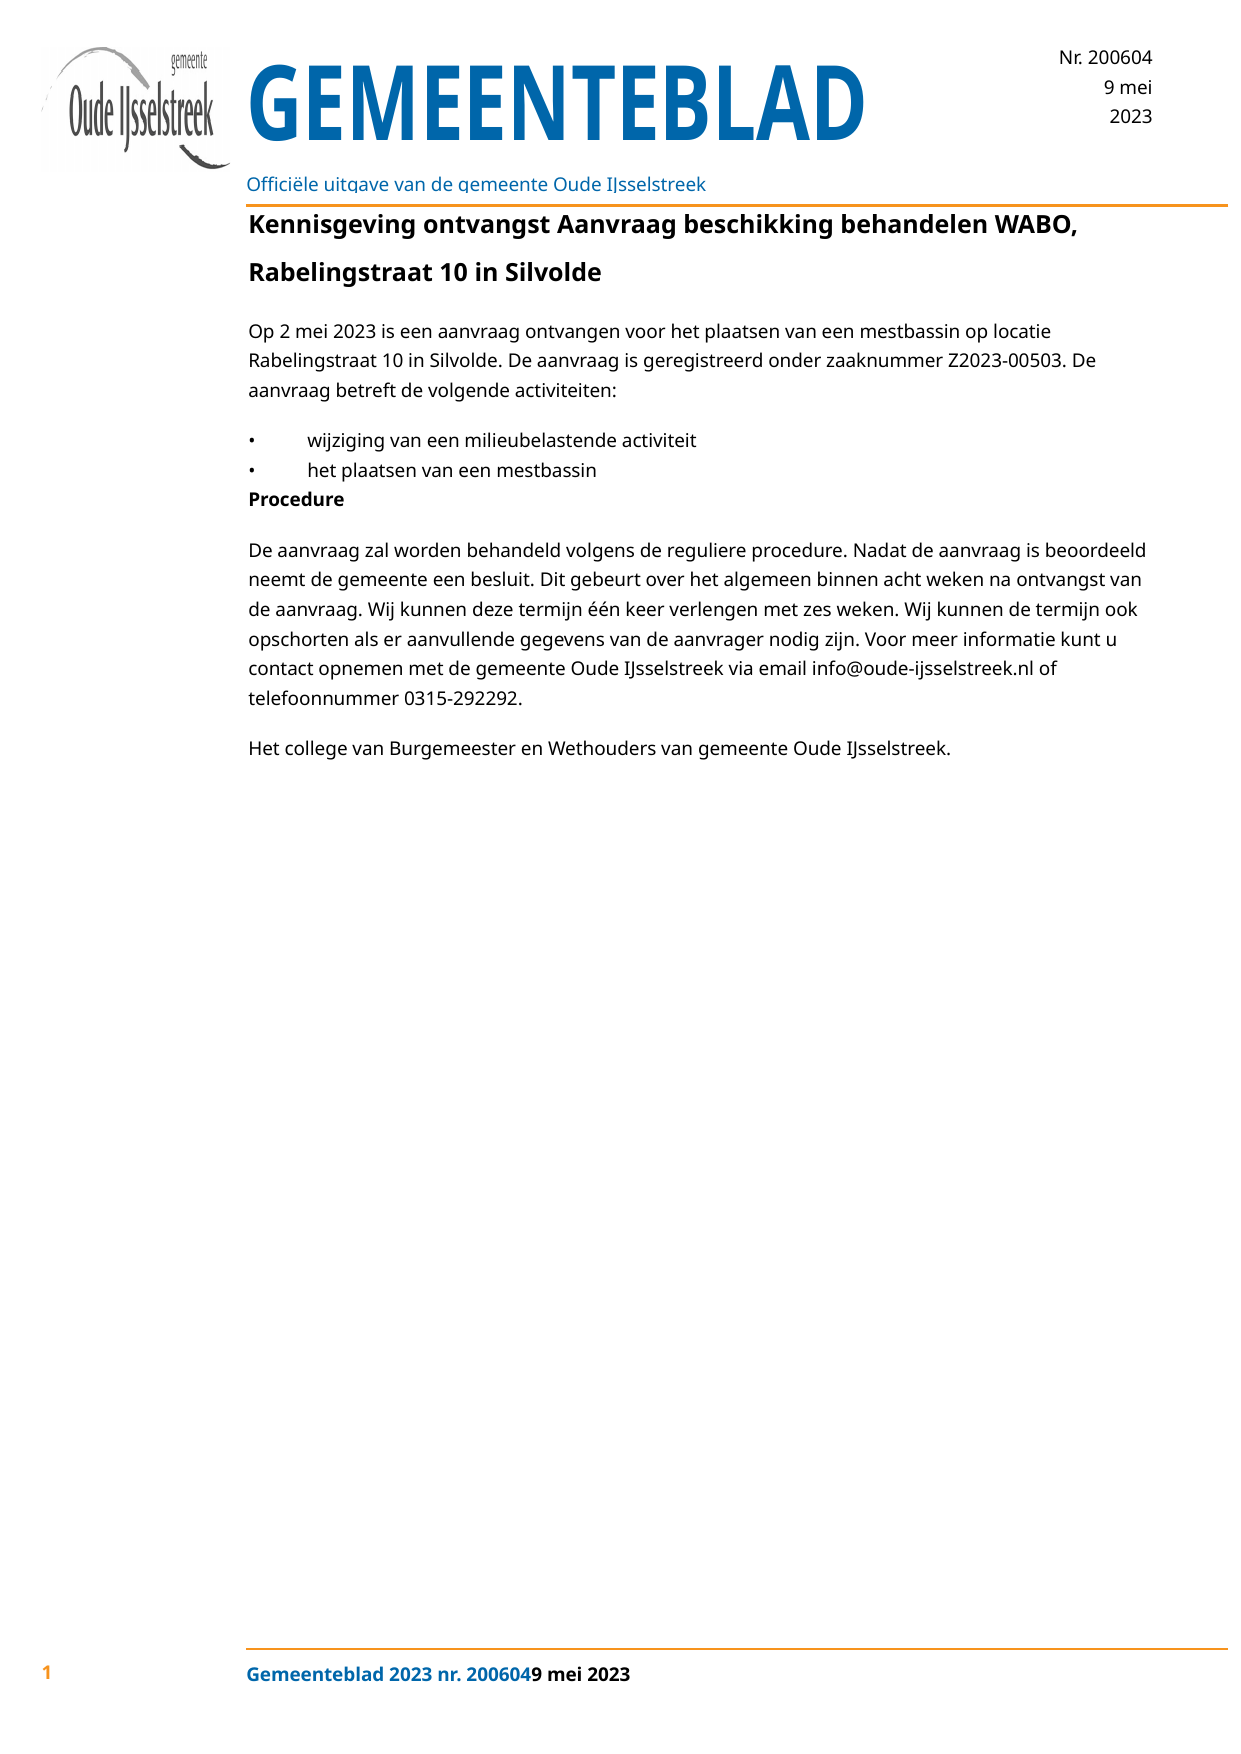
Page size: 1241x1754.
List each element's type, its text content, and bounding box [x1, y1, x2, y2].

picture [41, 47, 231, 172]
list het plaatsen van een mestbassin [248, 457, 1152, 483]
text Procedure [248, 487, 1152, 512]
list wijziging van een milieubelastende activiteit [248, 427, 1152, 453]
text Het college van Burgemeester en Wethouders van gemeente Oude IJsselstreek. [248, 735, 1152, 761]
text Kennisgeving ontvangst Aanvraag beschikking behandelen WABO, Rabelingstraat 10 in Silvolde [248, 207, 1152, 288]
text De aanvraag zal worden behandeld volgens de reguliere procedure. Nadat de aanvraag is beoordeeld neemt de gemeente een besluit. Dit gebeurt over het algemeen binnen acht weken na ontvangst van de aanvraag. Wij kunnen deze termijn één keer verlengen met zes weken. Wij kunnen de termijn ook opschorten als er aanvullende gegevens van de aanvrager nodig zijn. Voor meer informatie kunt u contact opnemen met de gemeente Oude IJsselstreek via email info@oude-ijsselstreek.nl of telefoonnummer 0315-292292. [248, 537, 1152, 711]
text Op 2 mei 2023 is een aanvraag ontvangen voor het plaatsen van een mestbassin op locatie Rabelingstraat 10 in Silvolde. De aanvraag is geregistreerd onder zaaknummer Z2023-00503. De aanvraag betreft de volgende activiteiten: [248, 318, 1152, 403]
